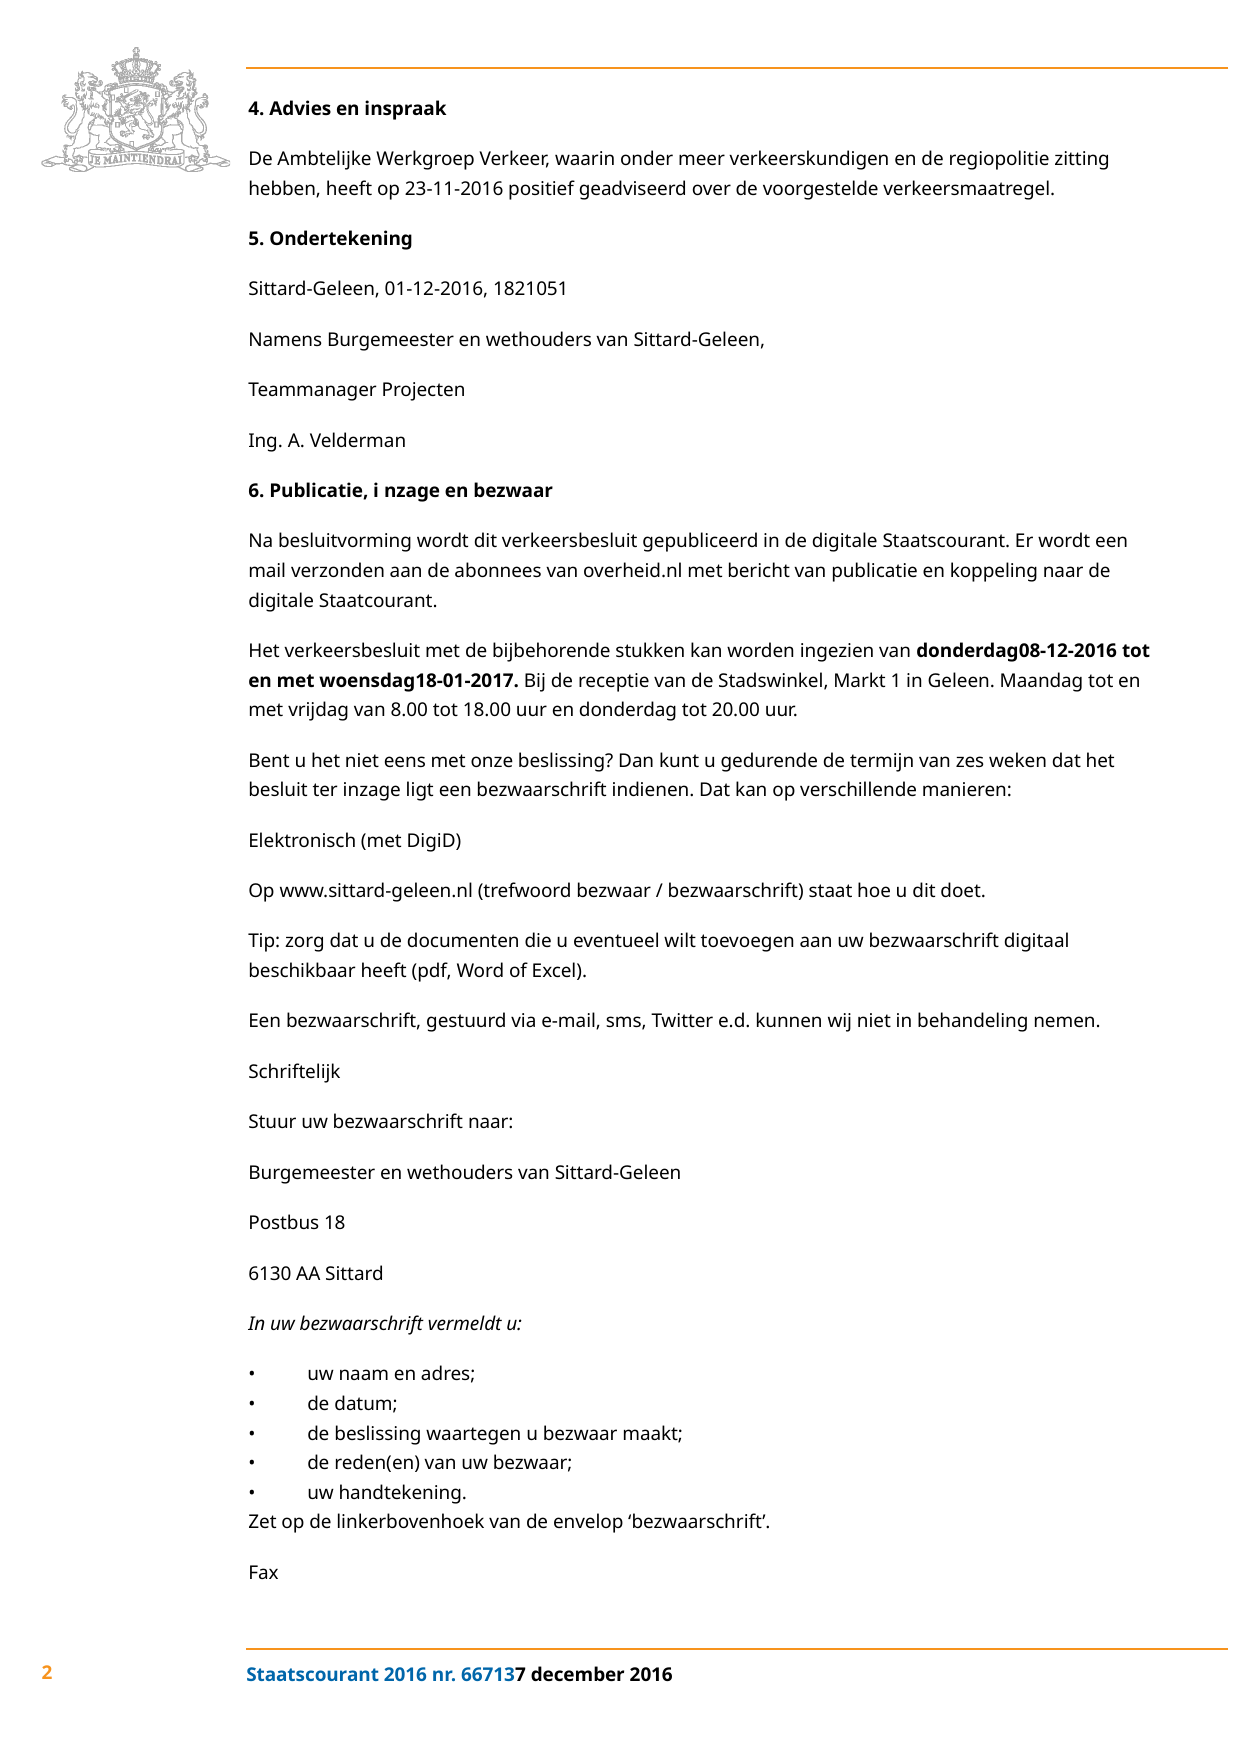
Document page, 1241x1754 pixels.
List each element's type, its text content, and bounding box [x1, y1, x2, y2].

text Schriftelijk [248, 1058, 1152, 1084]
text Postbus 18 [248, 1209, 1152, 1235]
text Teammanager Projecten [248, 376, 1152, 402]
text 6130 AA Sittard [248, 1260, 1152, 1286]
list de datum; [248, 1390, 1152, 1416]
text Fax [248, 1559, 1152, 1585]
list uw handtekening. [248, 1479, 1152, 1505]
text Na besluitvorming wordt dit verkeersbesluit gepubliceerd in de digitale Staatscourant. Er wordt een mail verzonden aan de abonnees van overheid.nl met bericht van publicatie en koppeling naar de digitale Staatcourant. [248, 528, 1152, 613]
text Op www.sittard-geleen.nl (trefwoord bezwaar / bezwaarschrift) staat hoe u dit doet. [248, 877, 1152, 903]
text Stuur uw bezwaarschrift naar: [248, 1108, 1152, 1134]
text Zet op de linkerbovenhoek van de envelop ‘bezwaarschrift’. [248, 1508, 1152, 1534]
text Ing. A. Velderman [248, 427, 1152, 453]
text 5. Ondertekening [248, 225, 1152, 251]
list de reden(en) van uw bezwaar; [248, 1449, 1152, 1475]
text 4. Advies en inspraak [248, 95, 1152, 121]
text Elektronisch (met DigiD) [248, 827, 1152, 853]
text Sittard-Geleen, 01-12-2016, 1821051 [248, 276, 1152, 301]
text Tip: zorg dat u de documenten die u eventueel wilt toevoegen aan uw bezwaarschrift digitaal beschikbaar heeft (pdf, Word of Excel). [248, 928, 1152, 983]
picture [41, 47, 231, 172]
text Namens Burgemeester en wethouders van Sittard-Geleen, [248, 326, 1152, 352]
text In uw bezwaarschrift vermeldt u: [248, 1310, 1152, 1336]
text 6. Publicatie, i nzage en bezwaar [248, 477, 1152, 503]
text Burgemeester en wethouders van Sittard-Geleen [248, 1159, 1152, 1185]
text De Ambtelijke Werkgroep Verkeer, waarin onder meer verkeerskundigen en de regiopolitie zitting hebben, heeft op 23-11-2016 positief geadviseerd over de voorgestelde verkeersmaatregel. [248, 145, 1152, 201]
text Een bezwaarschrift, gestuurd via e-mail, sms, Twitter e.d. kunnen wij niet in behandeling nemen. [248, 1008, 1152, 1033]
list uw naam en adres; [248, 1361, 1152, 1386]
text Het verkeersbesluit met de bijbehorende stukken kan worden ingezien van donderdag08-12-2016 tot en met woensdag18-01-2017. Bij de receptie van de Stadswinkel, Markt 1 in Geleen. Maandag tot en met vrijdag van 8.00 tot 18.00 uur en donderdag tot 20.00 uur. [248, 637, 1152, 722]
list de beslissing waartegen u bezwaar maakt; [248, 1420, 1152, 1446]
text Bent u het niet eens met onze beslissing? Dan kunt u gedurende de termijn van zes weken dat het besluit ter inzage ligt een bezwaarschrift indienen. Dat kan op verschillende manieren: [248, 747, 1152, 802]
